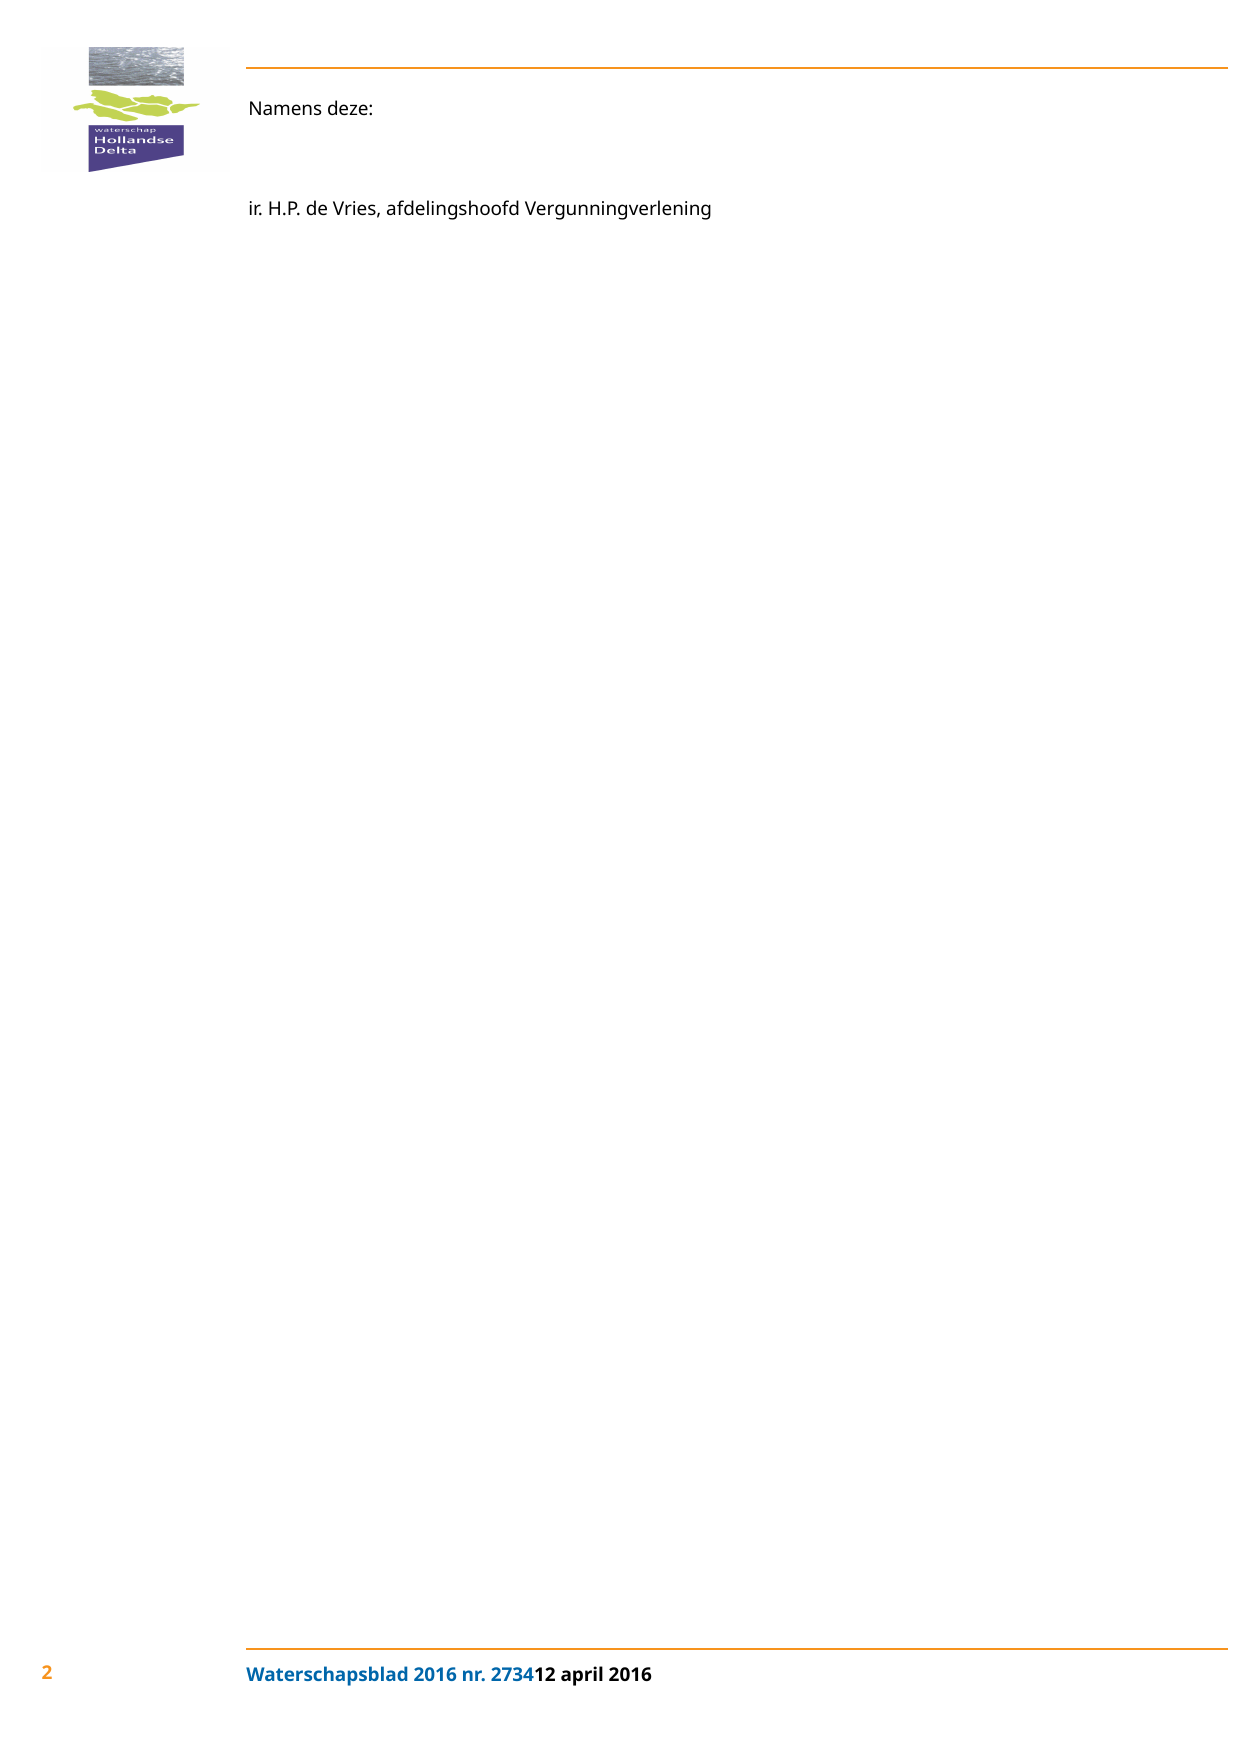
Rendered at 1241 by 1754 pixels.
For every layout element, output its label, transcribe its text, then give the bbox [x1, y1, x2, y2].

picture [41, 47, 231, 172]
text Namens deze: [248, 95, 1152, 121]
text ir. H.P. de Vries, afdelingshoofd Vergunningverlening [248, 196, 1152, 221]
